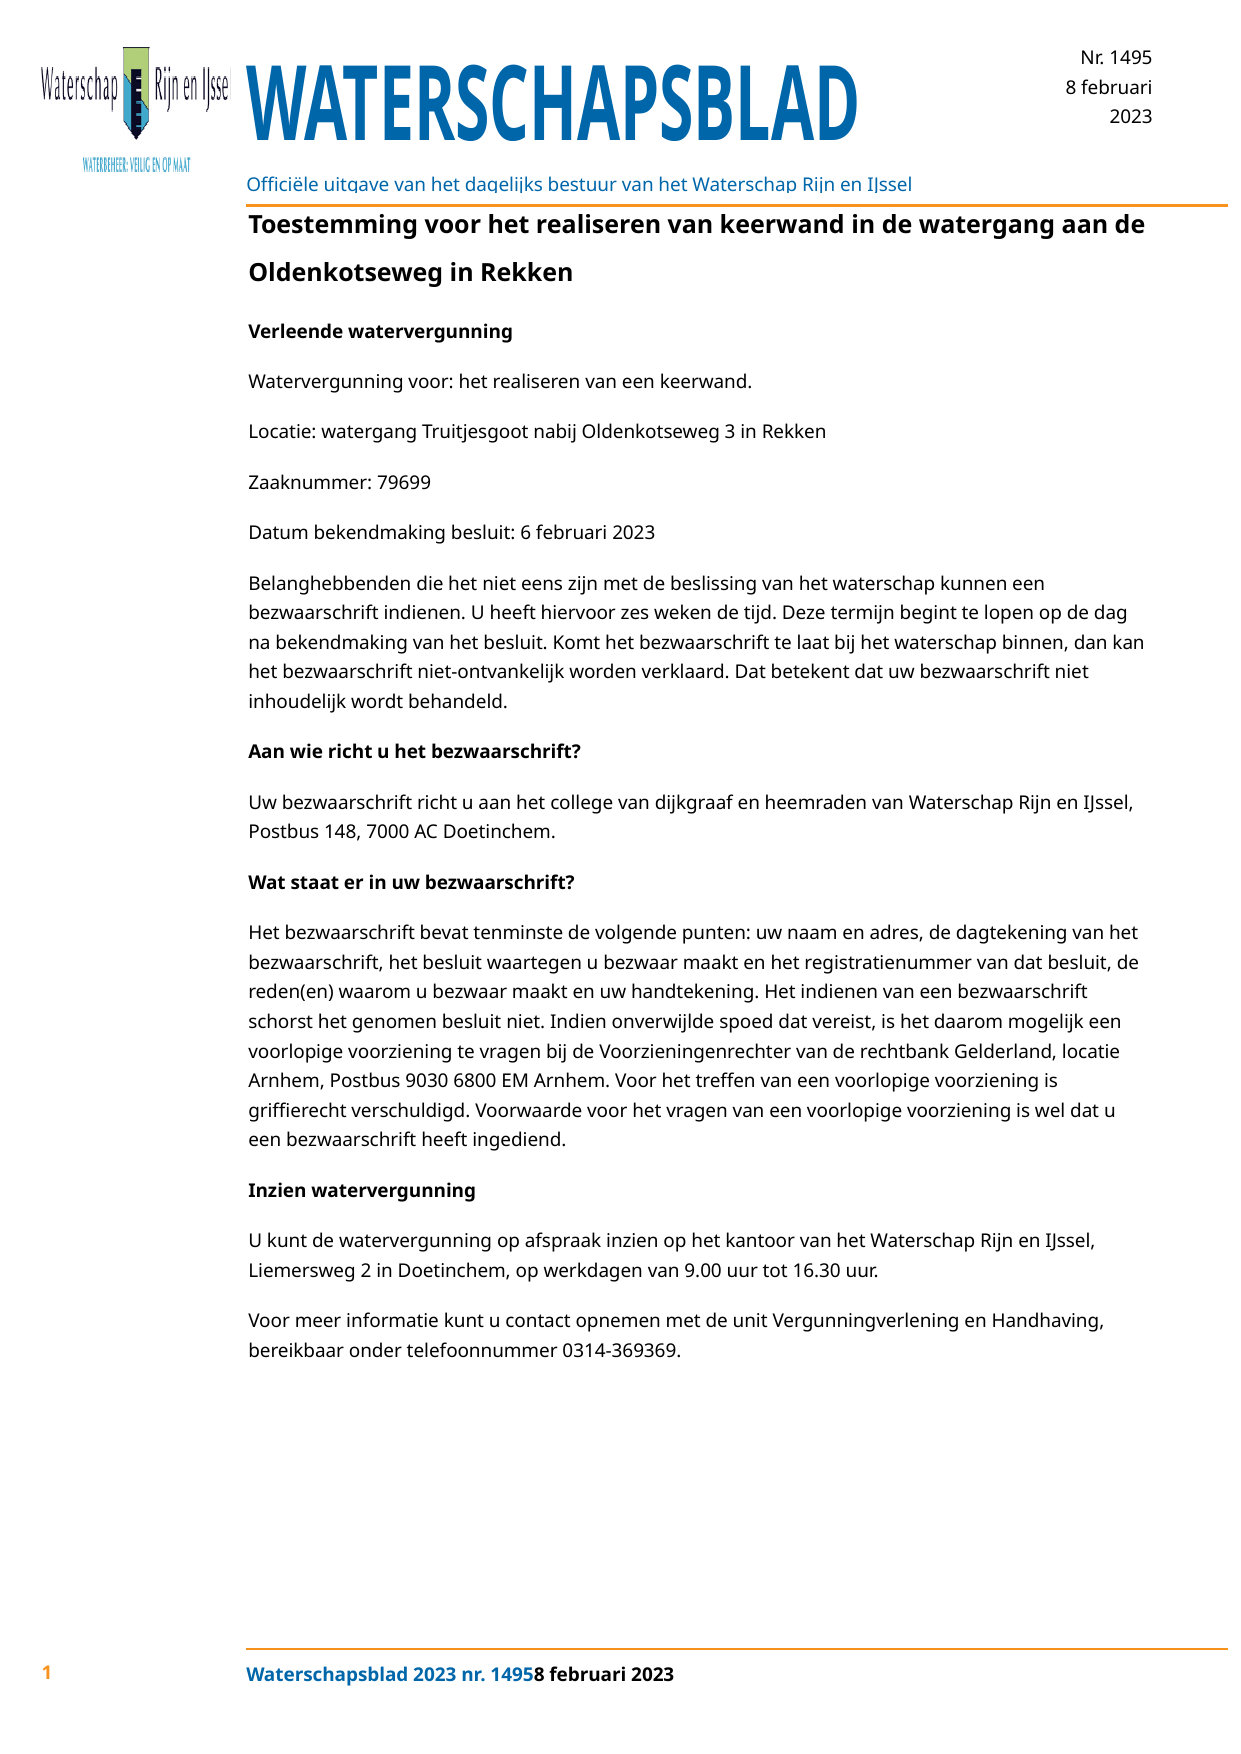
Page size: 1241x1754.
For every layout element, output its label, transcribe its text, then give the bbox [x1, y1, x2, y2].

text Datum bekendmaking besluit: 6 februari 2023 [248, 519, 1152, 545]
text Inzien watervergunning [248, 1177, 1152, 1203]
text Wat staat er in uw bezwaarschrift? [248, 869, 1152, 895]
text Watervergunning voor: het realiseren van een keerwand. [248, 368, 1152, 394]
text Uw bezwaarschrift richt u aan het college van dijkgraaf en heemraden van Waterschap Rijn en IJssel, Postbus 148, 7000 AC Doetinchem. [248, 789, 1152, 844]
text Het bezwaarschrift bevat tenminste de volgende punten: uw naam en adres, de dagtekening van het bezwaarschrift, het besluit waartegen u bezwaar maakt en het registratienummer van dat besluit, de reden(en) waarom u bezwaar maakt en uw handtekening. Het indienen van een bezwaarschrift schorst het genomen besluit niet. Indien onverwijlde spoed dat vereist, is het daarom mogelijk een voorlopige voorziening te vragen bij de Voorzieningenrechter van de rechtbank Gelderland, locatie Arnhem, Postbus 9030 6800 EM Arnhem. Voor het treffen van een voorlopige voorziening is griffierecht verschuldigd. Voorwaarde voor het vragen van een voorlopige voorziening is wel dat u een bezwaarschrift heeft ingediend. [248, 919, 1152, 1152]
text Belanghebbenden die het niet eens zijn met de beslissing van het waterschap kunnen een bezwaarschrift indienen. U heeft hiervoor zes weken de tijd. Deze termijn begint te lopen op de dag na bekendmaking van het besluit. Komt het bezwaarschrift te laat bij het waterschap binnen, dan kan het bezwaarschrift niet-ontvankelijk worden verklaard. Dat betekent dat uw bezwaarschrift niet inhoudelijk wordt behandeld. [248, 570, 1152, 714]
text Zaaknummer: 79699 [248, 469, 1152, 495]
text Aan wie richt u het bezwaarschrift? [248, 739, 1152, 764]
picture [41, 47, 231, 172]
text Locatie: watergang Truitjesgoot nabij Oldenkotseweg 3 in Rekken [248, 419, 1152, 444]
text Voor meer informatie kunt u contact opnemen met de unit Vergunningverlening en Handhaving, bereikbaar onder telefoonnummer 0314-369369. [248, 1307, 1152, 1363]
text Toestemming voor het realiseren van keerwand in de watergang aan de Oldenkotseweg in Rekken [248, 207, 1152, 288]
text Verleende watervergunning [248, 318, 1152, 344]
text U kunt de watervergunning op afspraak inzien op het kantoor van het Waterschap Rijn en IJssel, Liemersweg 2 in Doetinchem, op werkdagen van 9.00 uur tot 16.30 uur. [248, 1227, 1152, 1283]
